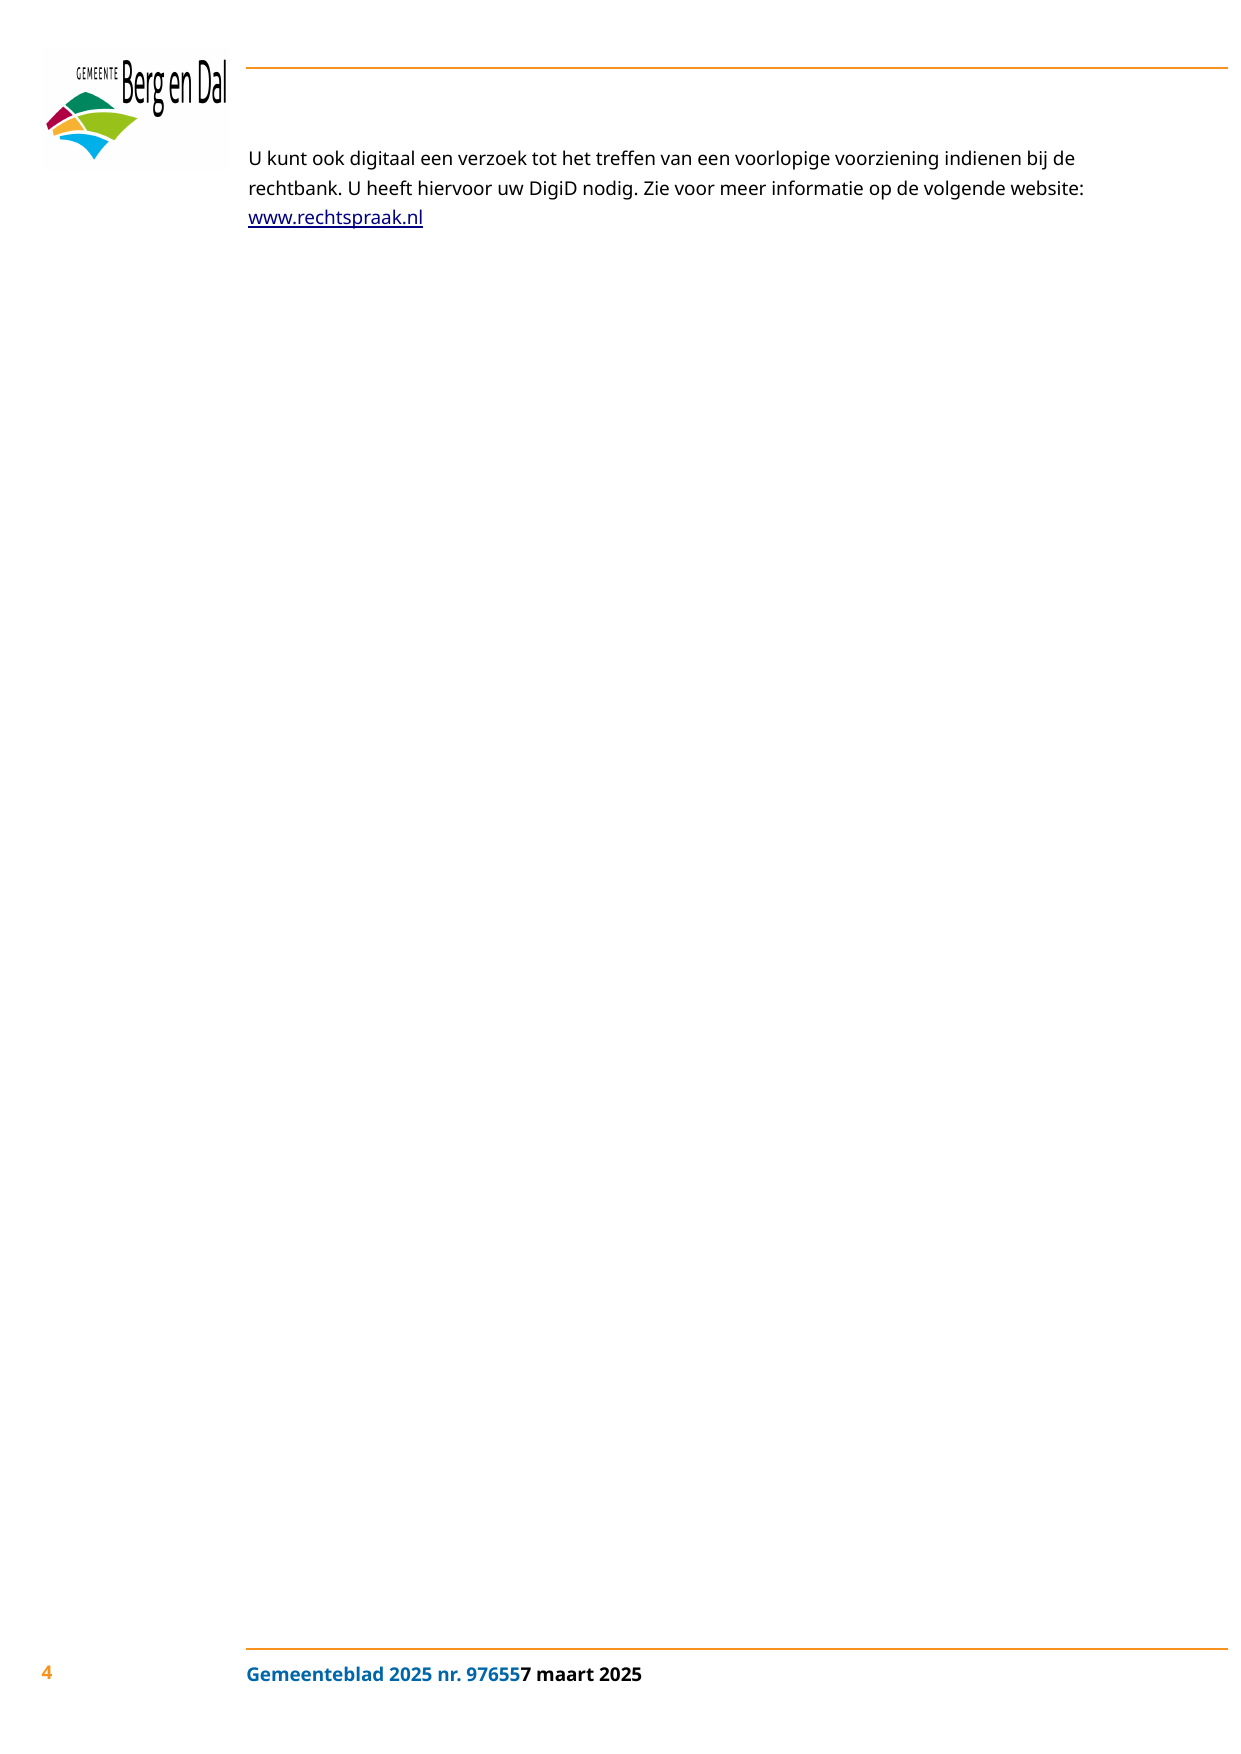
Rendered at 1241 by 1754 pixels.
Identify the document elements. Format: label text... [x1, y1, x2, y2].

picture [41, 47, 231, 172]
text U kunt ook digitaal een verzoek tot het treffen van een voorlopige voorziening indienen bij de rechtbank. U heeft hiervoor uw DigiD nodig. Zie voor meer informatie op de volgende website: www.rechtspraak.nl [248, 145, 1152, 230]
